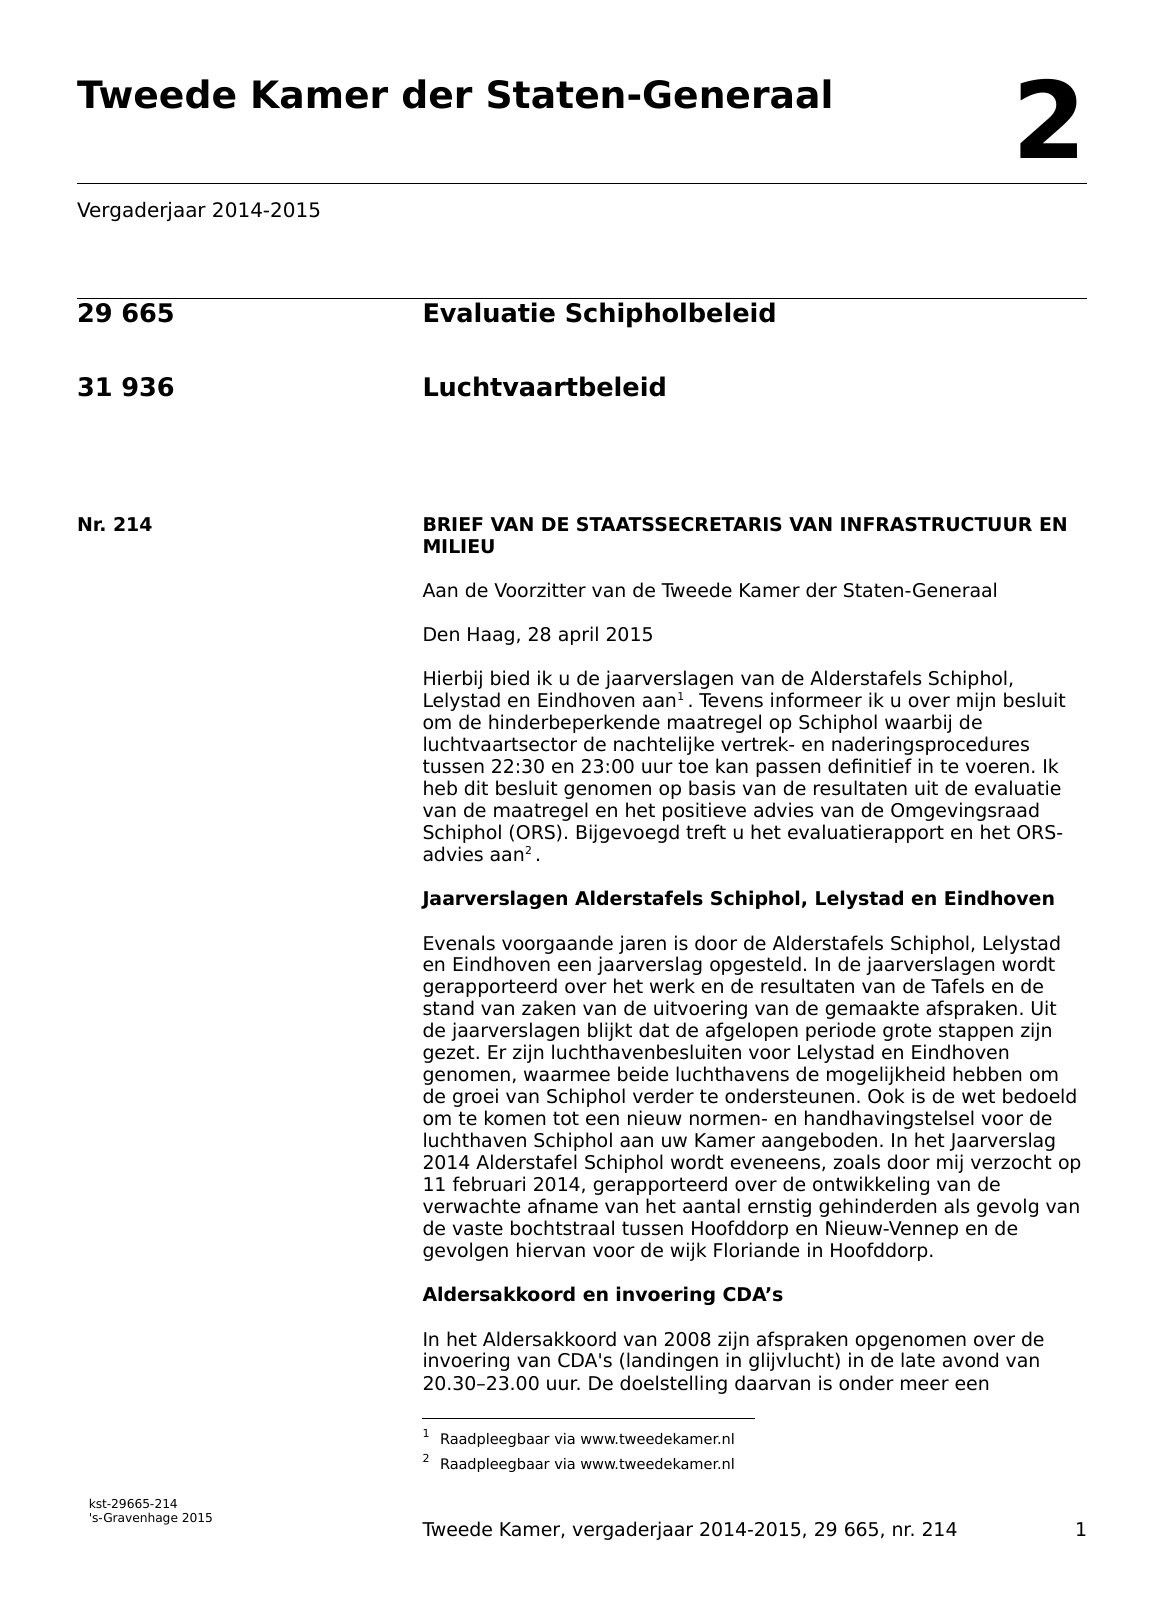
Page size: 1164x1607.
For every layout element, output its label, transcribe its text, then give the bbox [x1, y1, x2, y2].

subtitle Aldersakkoord en invoering CDA’s [422, 1284, 1087, 1306]
text Aan de Voorzitter van de Tweede Kamer der Staten-Generaal [422, 580, 1087, 602]
subtitle Nr. 214 BRIEF VAN DE STAATSSECRETARIS VAN INFRASTRUCTUUR EN MILIEU [77, 514, 1087, 558]
text 's-Gravenhage 2015 [88, 1511, 323, 1525]
table_header Tweede Kamer der Staten-Generaal [77, 59, 886, 183]
text In het Aldersakkoord van 2008 zijn afspraken opgenomen over de invoering van CDA's (landingen in glijvlucht) in de late avond van 20.30–23.00 uur. De doelstelling daarvan is onder meer een [422, 1328, 1087, 1394]
subtitle Jaarverslagen Alderstafels Schiphol, Lelystad en Eindhoven [422, 888, 1087, 910]
text Hierbij bied ik u de jaarverslagen van de Alderstafels Schiphol, Lelystad en Eindhoven aan. Tevens informeer ik u over mijn besluit om de hinderbeperkende maatregel op Schiphol waarbij de luchtvaartsector de nachtelijke vertrek- en naderingsprocedures tussen 22:30 en 23:00 uur toe kan passen definitief in te voeren. Ik heb dit besluit genomen op basis van de resultaten uit de evaluatie van de maatregel en het positieve advies van de Omgevingsraad Schiphol (ORS). Bijgevoegd treft u het evaluatierapport en het ORS-advies aan. [422, 668, 1087, 866]
text Evenals voorgaande jaren is door de Alderstafels Schiphol, Lelystad en Eindhoven een jaarverslag opgesteld. In de jaarverslagen wordt gerapporteerd over het werk en de resultaten van de Tafels en de stand van zaken van de uitvoering van de gemaakte afspraken. Uit de jaarverslagen blijkt dat de afgelopen periode grote stappen zijn gezet. Er zijn luchthavenbesluiten voor Lelystad en Eindhoven genomen, waarmee beide luchthavens de mogelijkheid hebben om de groei van Schiphol verder te ondersteunen. Ook is de wet bedoeld om te komen tot een nieuw normen- en handhavingstelsel voor de luchthaven Schiphol aan uw Kamer aangeboden. In het Jaarverslag 2014 Alderstafel Schiphol wordt eveneens, zoals door mij verzocht op 11 februari 2014, gerapporteerd over de ontwikkeling van de verwachte afname van het aantal ernstig gehinderden als gevolg van de vaste bochtstraal tussen Hoofddorp en Nieuw-Vennep en de gevolgen hiervan voor de wijk Floriande in Hoofddorp. [422, 932, 1087, 1262]
table_cell Vergaderjaar 2014-2015 [77, 184, 1087, 298]
subtitle 31 936 Luchtvaartbeleid [77, 373, 1087, 403]
text Raadpleegbaar via www.tweedekamer.nl [422, 1427, 1087, 1449]
text Den Haag, 28 april 2015 [422, 624, 1087, 646]
subtitle 29 665 Evaluatie Schipholbeleid [77, 299, 1087, 329]
table_header 2 [886, 59, 1087, 183]
text Raadpleegbaar via www.tweedekamer.nl [422, 1452, 1087, 1474]
text kst-29665-214 [88, 1497, 323, 1511]
